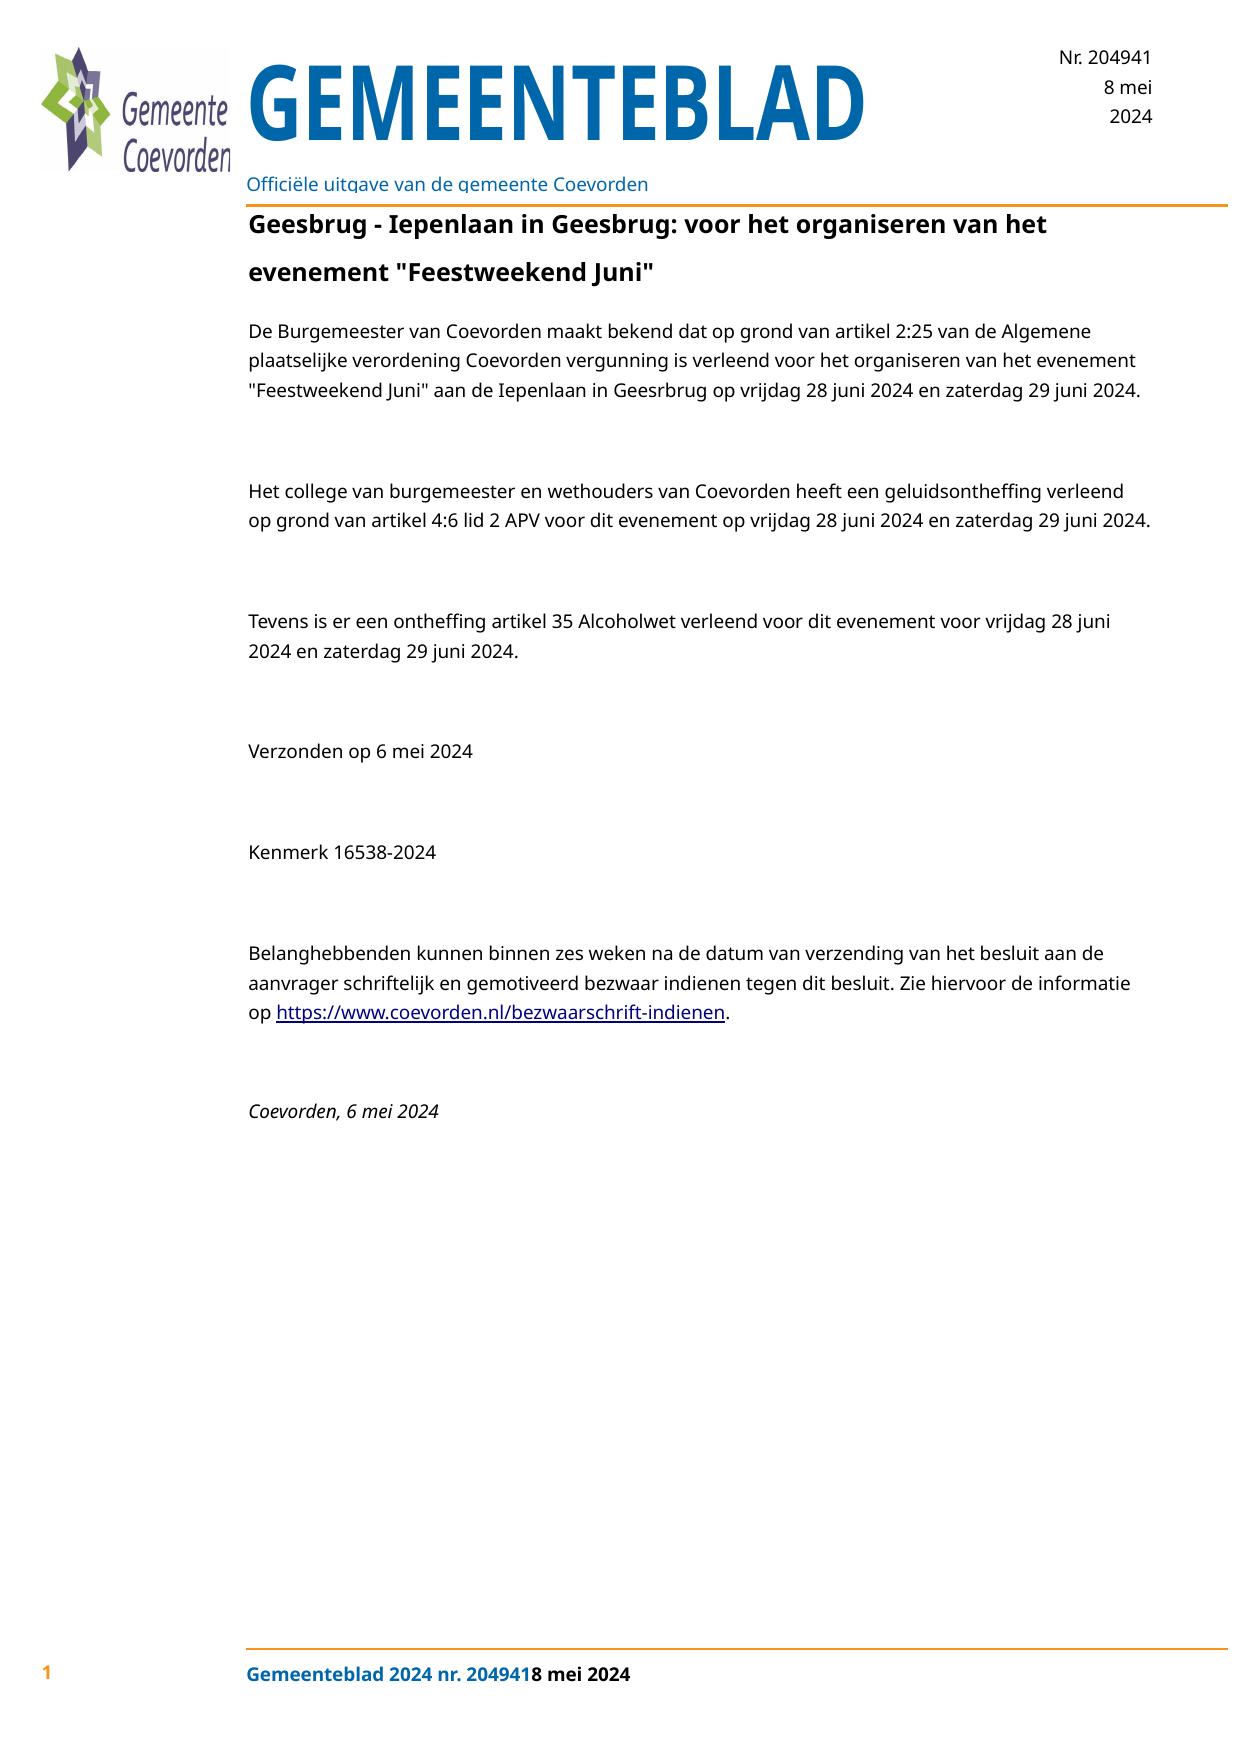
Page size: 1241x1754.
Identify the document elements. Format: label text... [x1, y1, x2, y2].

text Tevens is er een ontheffing artikel 35 Alcoholwet verleend voor dit evenement voor vrijdag 28 juni 2024 en zaterdag 29 juni 2024. [248, 608, 1152, 664]
text Verzonden op 6 mei 2024 [248, 739, 1152, 764]
text Coevorden, 6 mei 2024 [248, 1098, 1152, 1123]
picture [41, 47, 231, 172]
text Het college van burgemeester en wethouders van Coevorden heeft een geluidsontheffing verleend op grond van artikel 4:6 lid 2 APV voor dit evenement op vrijdag 28 juni 2024 en zaterdag 29 juni 2024. [248, 478, 1152, 533]
text Belanghebbenden kunnen binnen zes weken na de datum van verzending van het besluit aan de aanvrager schriftelijk en gemotiveerd bezwaar indienen tegen dit besluit. Zie hiervoor de informatie op https://www.coevorden.nl/bezwaarschrift-indienen. [248, 940, 1152, 1025]
text Kenmerk 16538-2024 [248, 839, 1152, 865]
text De Burgemeester van Coevorden maakt bekend dat op grond van artikel 2:25 van de Algemene plaatselijke verordening Coevorden vergunning is verleend voor het organiseren van het evenement "Feestweekend Juni" aan de Iepenlaan in Geesrbrug op vrijdag 28 juni 2024 en zaterdag 29 juni 2024. [248, 318, 1152, 403]
text Geesbrug - Iepenlaan in Geesbrug: voor het organiseren van het evenement "Feestweekend Juni" [248, 207, 1152, 288]
